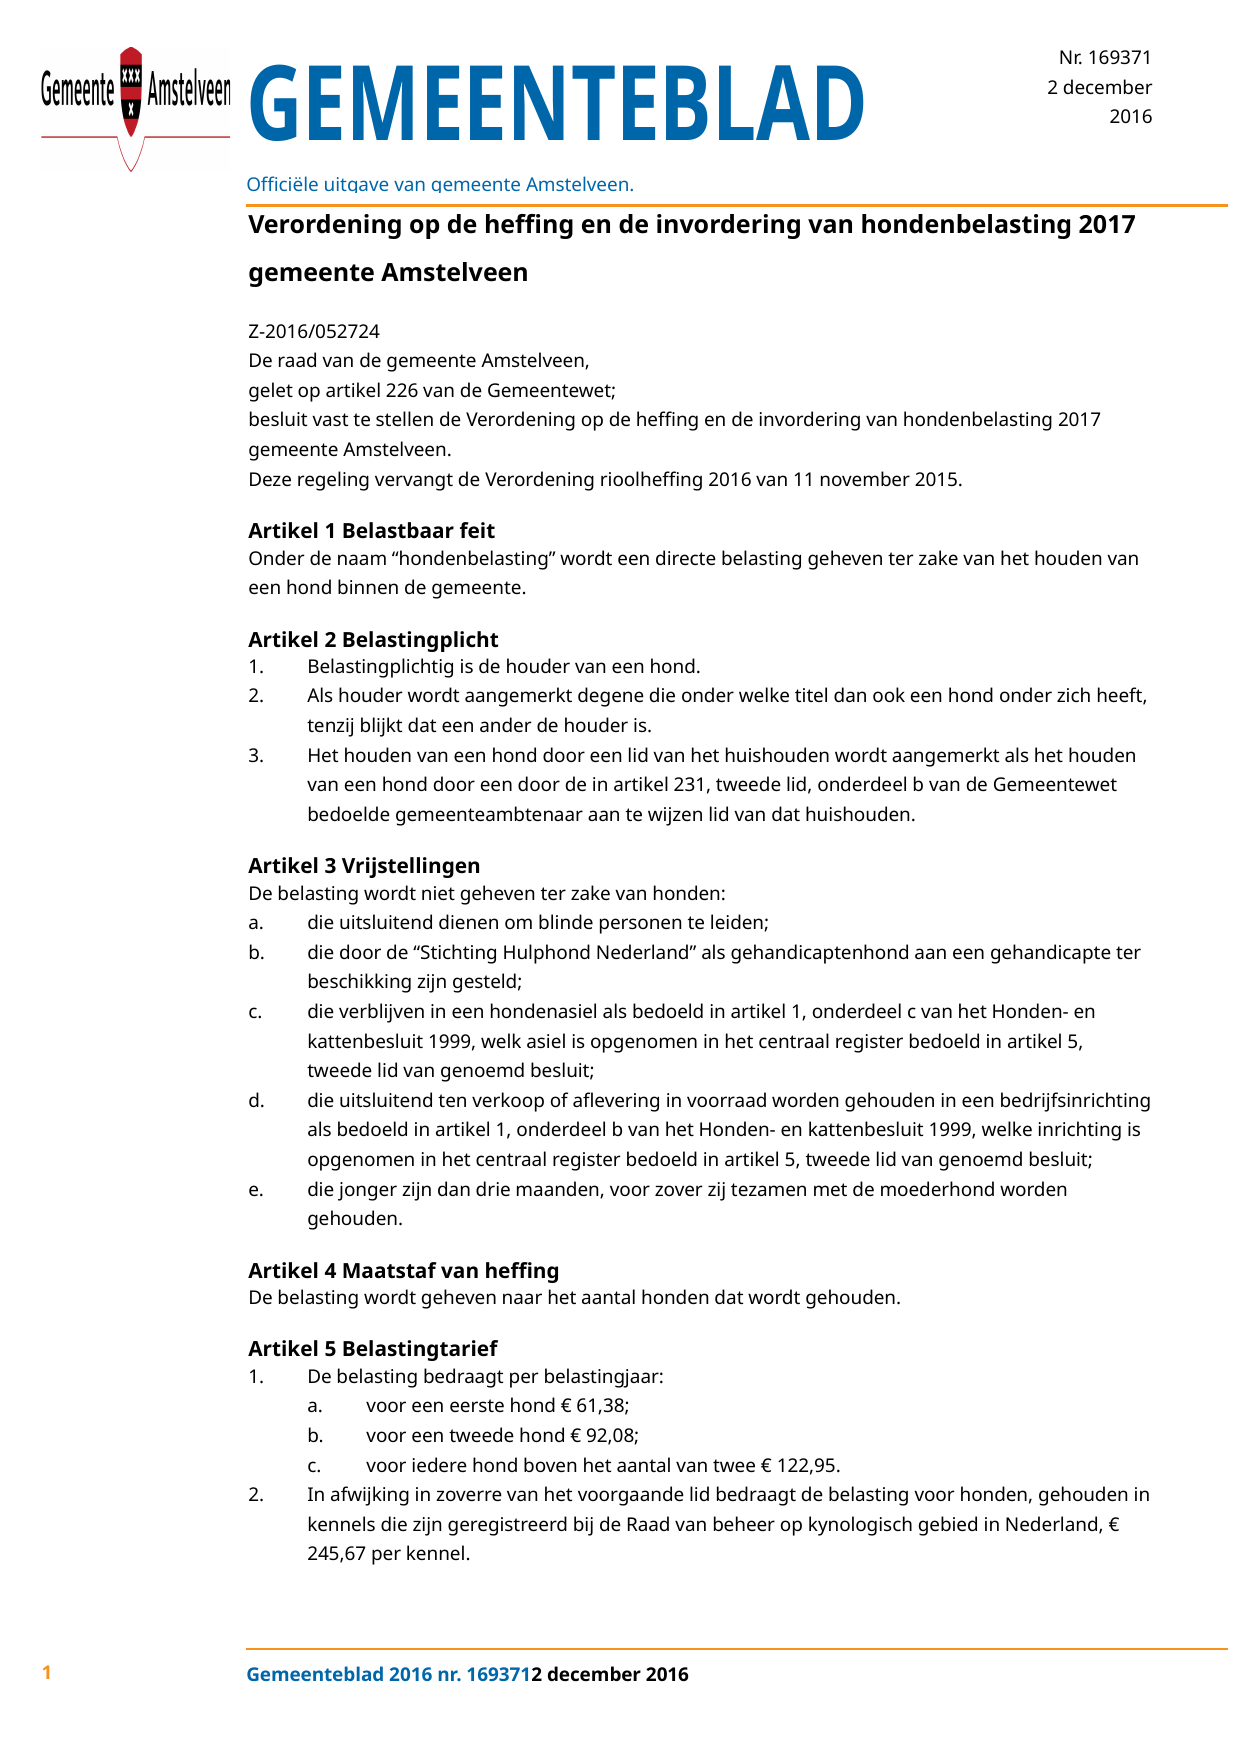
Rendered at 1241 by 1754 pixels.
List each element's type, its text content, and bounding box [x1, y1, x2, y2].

text Artikel 4 Maatstaf van heffing [248, 1256, 1152, 1284]
list Als houder wordt aangemerkt degene die onder welke titel dan ook een hond onder zich heeft, tenzij blijkt dat een ander de houder is. [248, 683, 1152, 738]
text Artikel 3 Vrijstellingen [248, 851, 1152, 880]
list die verblijven in een hondenasiel als bedoeld in artikel 1, onderdeel c van het Honden- en kattenbesluit 1999, welk asiel is opgenomen in het centraal register bedoeld in artikel 5, tweede lid van genoemd besluit; [248, 998, 1152, 1083]
list voor een tweede hond € 92,08; [307, 1422, 1152, 1448]
text De belasting wordt niet geheven ter zake van honden: [248, 880, 1152, 906]
text besluit vast te stellen de Verordening op de heffing en de invordering van hondenbelasting 2017 gemeente Amstelveen. [248, 407, 1152, 462]
list die door de “Stichting Hulphond Nederland” als gehandicaptenhond aan een gehandicapte ter beschikking zijn gesteld; [248, 939, 1152, 994]
text De raad van de gemeente Amstelveen, [248, 347, 1152, 373]
text Artikel 5 Belastingtarief [248, 1334, 1152, 1363]
text Z-2016/052724 [248, 318, 1152, 344]
text Artikel 2 Belastingplicht [248, 625, 1152, 653]
list die uitsluitend dienen om blinde personen te leiden; [248, 909, 1152, 935]
list De belasting bedraagt per belastingjaar: [248, 1363, 1152, 1389]
list voor iedere hond boven het aantal van twee € 122,95. [307, 1452, 1152, 1477]
list die uitsluitend ten verkoop of aflevering in voorraad worden gehouden in een bedrijfsinrichting als bedoeld in artikel 1, onderdeel b van het Honden- en kattenbesluit 1999, welke inrichting is opgenomen in het centraal register bedoeld in artikel 5, tweede lid van genoemd besluit; [248, 1087, 1152, 1172]
text Deze regeling vervangt de Verordening rioolheffing 2016 van 11 november 2015. [248, 466, 1152, 492]
text Onder de naam “hondenbelasting” wordt een directe belasting geheven ter zake van het houden van een hond binnen de gemeente. [248, 545, 1152, 600]
list die jonger zijn dan drie maanden, voor zover zij tezamen met de moederhond worden gehouden. [248, 1176, 1152, 1231]
text Verordening op de heffing en de invordering van hondenbelasting 2017 gemeente Amstelveen [248, 207, 1152, 288]
picture [41, 47, 231, 172]
list Belastingplichtig is de houder van een hond. [248, 653, 1152, 679]
list Het houden van een hond door een lid van het huishouden wordt aangemerkt als het houden van een hond door een door de in artikel 231, tweede lid, onderdeel b van de Gemeentewet bedoelde gemeenteambtenaar aan te wijzen lid van dat huishouden. [248, 742, 1152, 827]
text gelet op artikel 226 van de Gemeentewet; [248, 377, 1152, 403]
list voor een eerste hond € 61,38; [307, 1393, 1152, 1418]
list In afwijking in zoverre van het voorgaande lid bedraagt de belasting voor honden, gehouden in kennels die zijn geregistreerd bij de Raad van beheer op kynologisch gebied in Nederland, € 245,67 per kennel. [248, 1481, 1152, 1566]
text Artikel 1 Belastbaar feit [248, 516, 1152, 545]
text De belasting wordt geheven naar het aantal honden dat wordt gehouden. [248, 1284, 1152, 1310]
